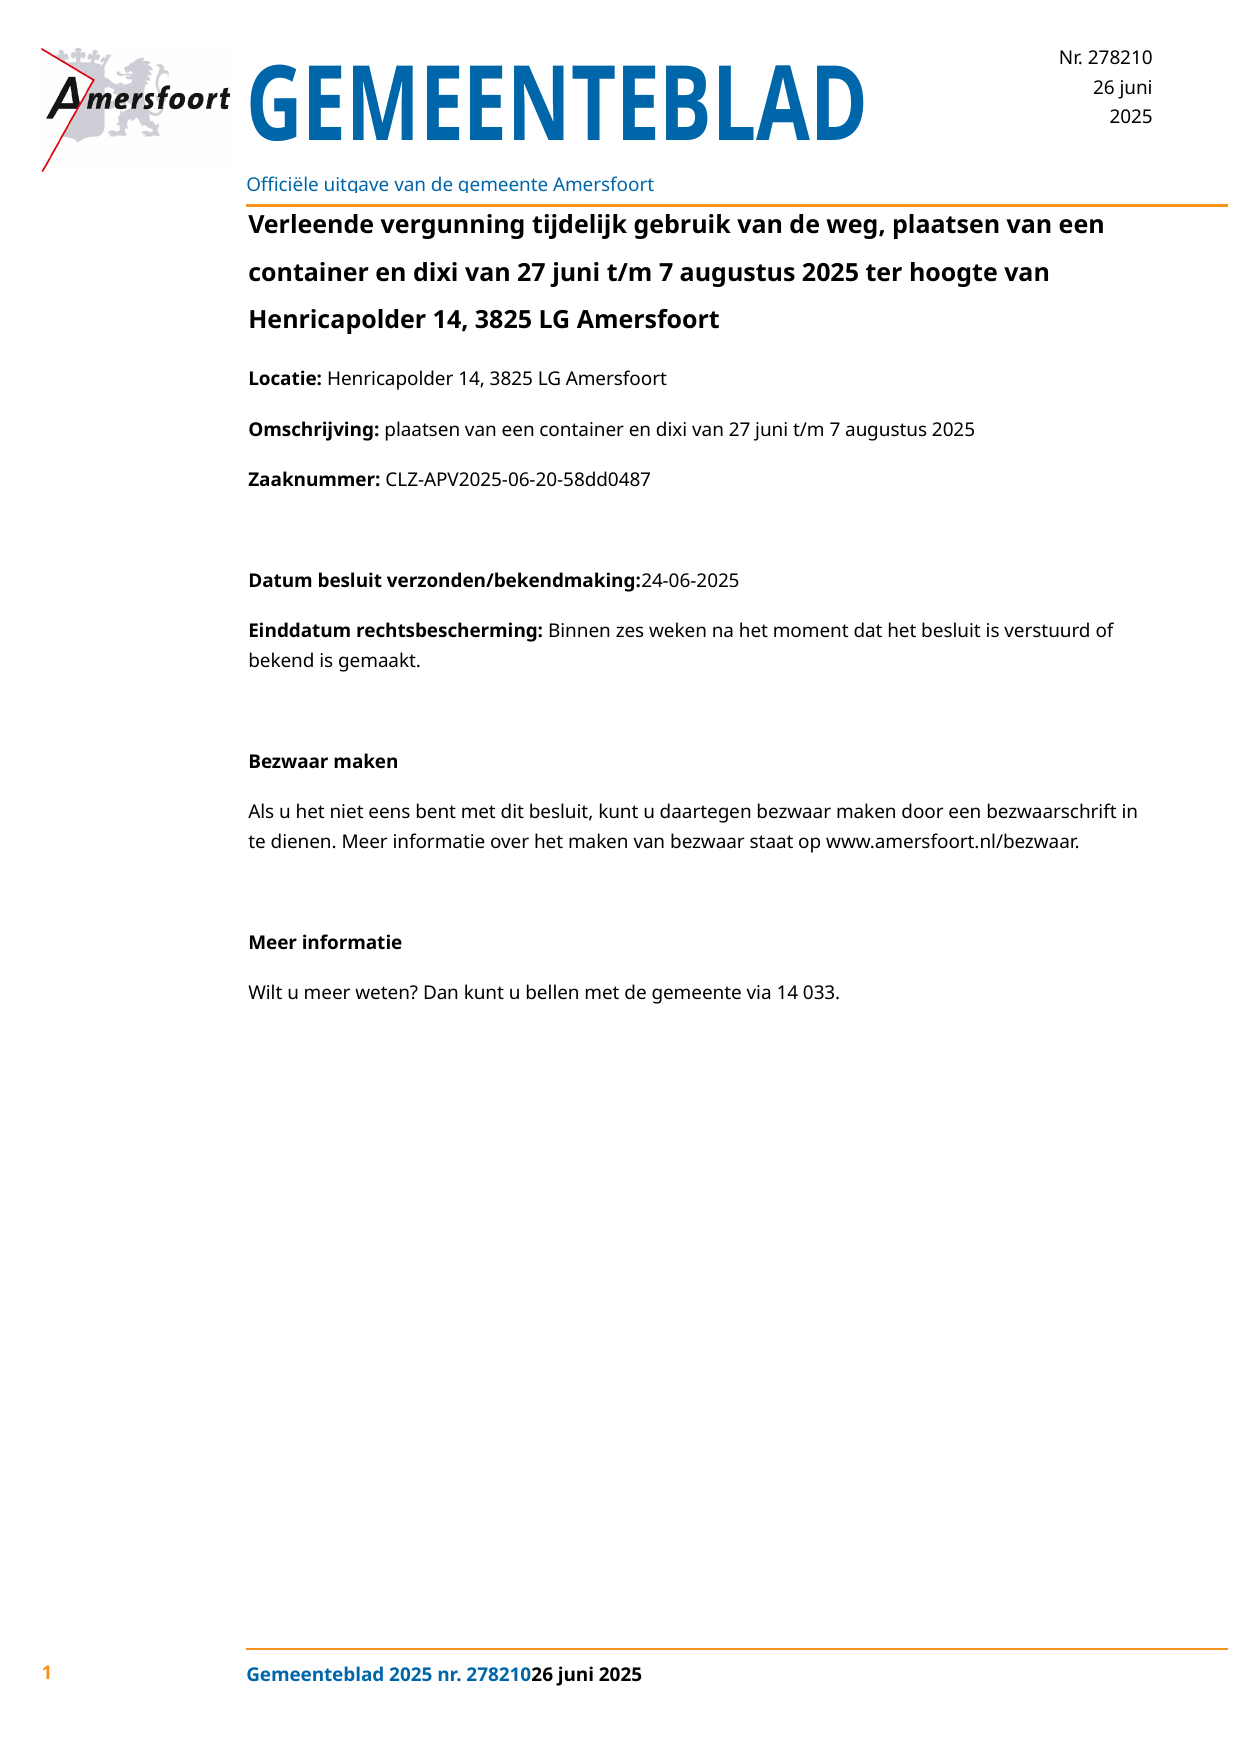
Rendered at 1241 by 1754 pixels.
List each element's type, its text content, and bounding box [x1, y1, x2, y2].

text Zaaknummer: CLZ-APV2025-06-20-58dd0487 [248, 466, 1152, 492]
picture [41, 47, 231, 172]
text Einddatum rechtsbescherming: Binnen zes weken na het moment dat het besluit is verstuurd of bekend is gemaakt. [248, 618, 1152, 673]
text Omschrijving: plaatsen van een container en dixi van 27 juni t/m 7 augustus 2025 [248, 416, 1152, 442]
text Meer informatie [248, 929, 1152, 954]
text Locatie: Henricapolder 14, 3825 LG Amersfoort [248, 366, 1152, 391]
text Als u het niet eens bent met dit besluit, kunt u daartegen bezwaar maken door een bezwaarschrift in te dienen. Meer informatie over het maken van bezwaar staat op www.amersfoort.nl/bezwaar. [248, 798, 1152, 854]
text Verleende vergunning tijdelijk gebruik van de weg, plaatsen van een container en dixi van 27 juni t/m 7 augustus 2025 ter hoogte van Henricapolder 14, 3825 LG Amersfoort [248, 207, 1152, 336]
text Wilt u meer weten? Dan kunt u bellen met de gemeente via 14 033. [248, 979, 1152, 1005]
text Bezwaar maken [248, 748, 1152, 774]
text Datum besluit verzonden/bekendmaking:24-06-2025 [248, 567, 1152, 593]
